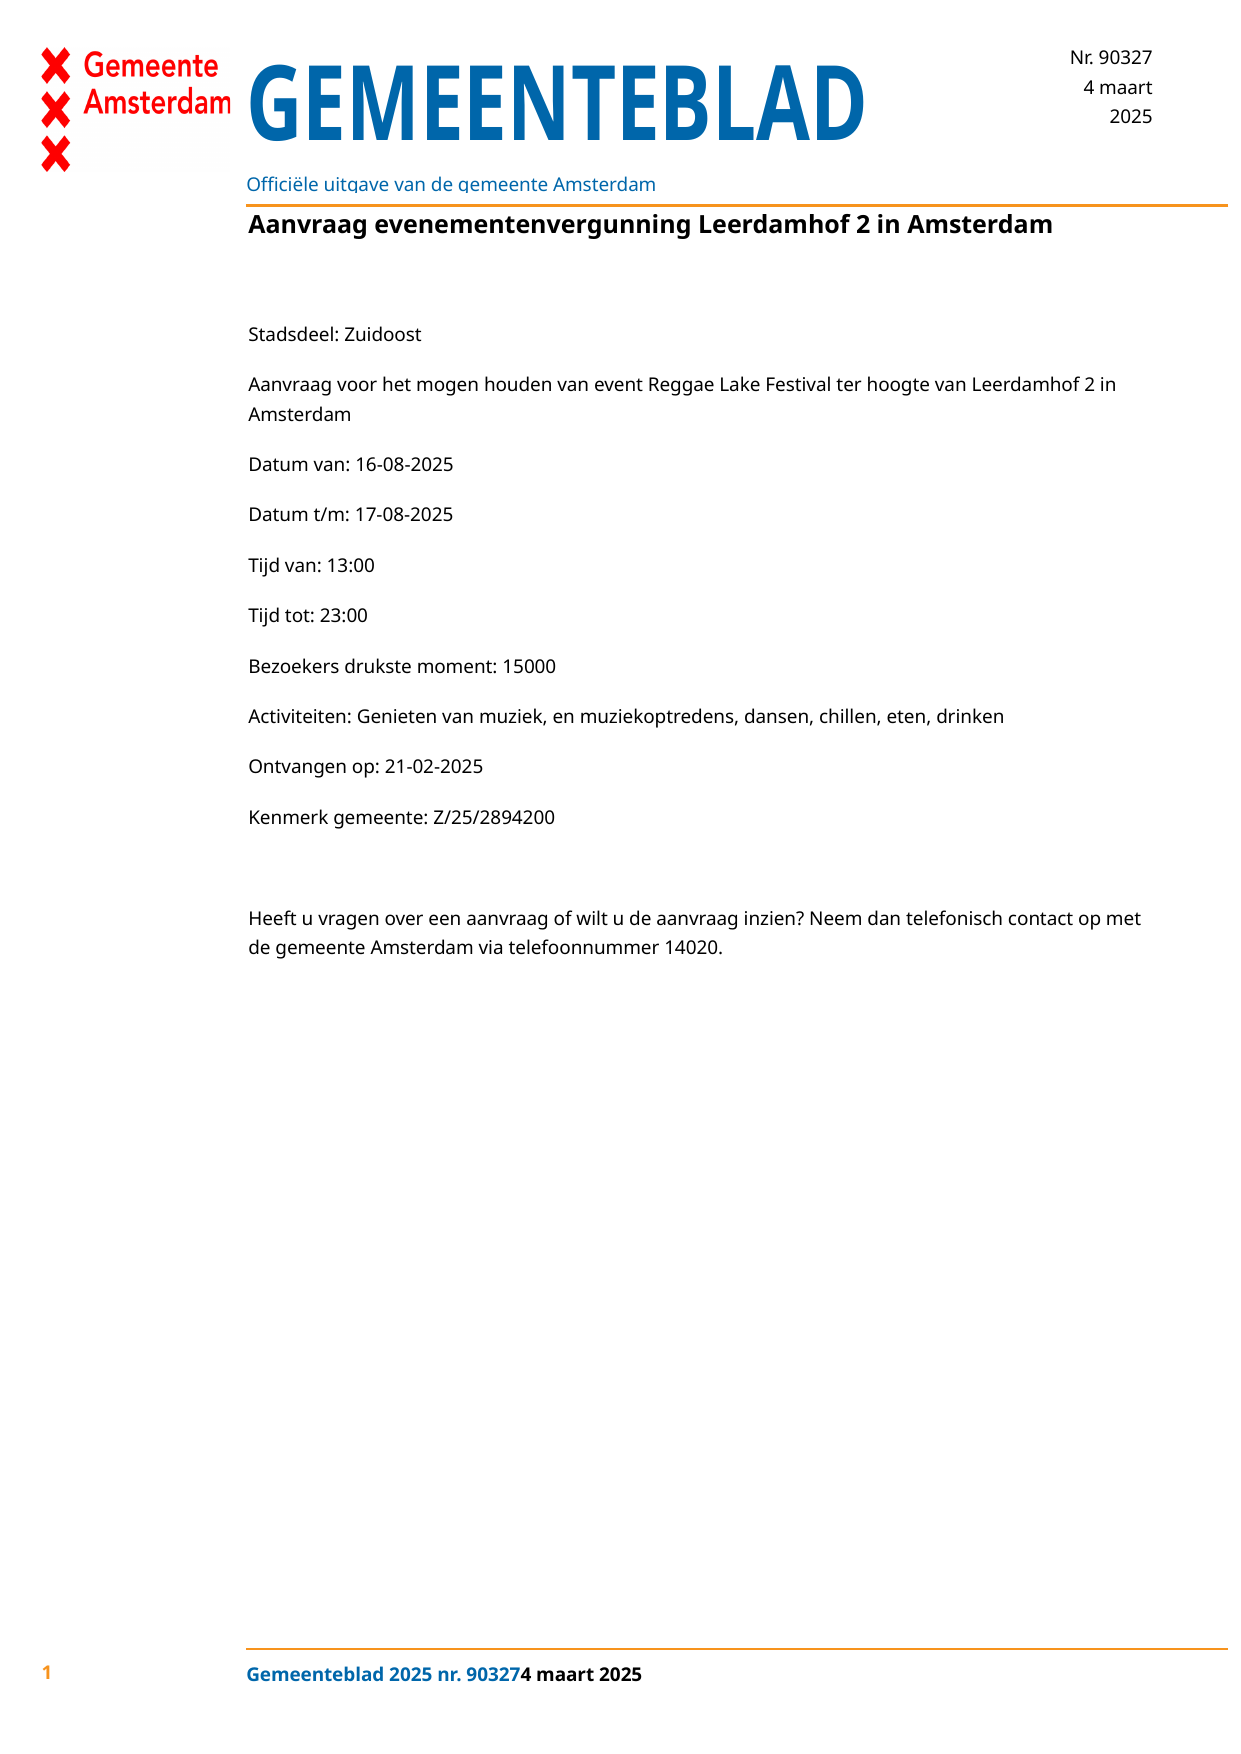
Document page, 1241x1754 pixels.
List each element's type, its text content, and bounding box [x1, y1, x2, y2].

text Tijd tot: 23:00 [248, 602, 1152, 628]
text Heeft u vragen over een aanvraag of wilt u de aanvraag inzien? Neem dan telefonisch contact op met de gemeente Amsterdam via telefoonnummer 14020. [248, 905, 1152, 960]
picture [41, 47, 231, 172]
text Datum t/m: 17-08-2025 [248, 502, 1152, 527]
text Bezoekers drukste moment: 15000 [248, 653, 1152, 678]
text Activiteiten: Genieten van muziek, en muziekoptredens, dansen, chillen, eten, drinken [248, 703, 1152, 729]
text Ontvangen op: 21-02-2025 [248, 754, 1152, 779]
text Stadsdeel: Zuidoost [248, 321, 1152, 346]
text Datum van: 16-08-2025 [248, 451, 1152, 477]
text Aanvraag evenementenvergunning Leerdamhof 2 in Amsterdam [248, 207, 1152, 241]
text Tijd van: 13:00 [248, 552, 1152, 578]
text Aanvraag voor het mogen houden van event Reggae Lake Festival ter hoogte van Leerdamhof 2 in Amsterdam [248, 371, 1152, 426]
text Kenmerk gemeente: Z/25/2894200 [248, 804, 1152, 830]
